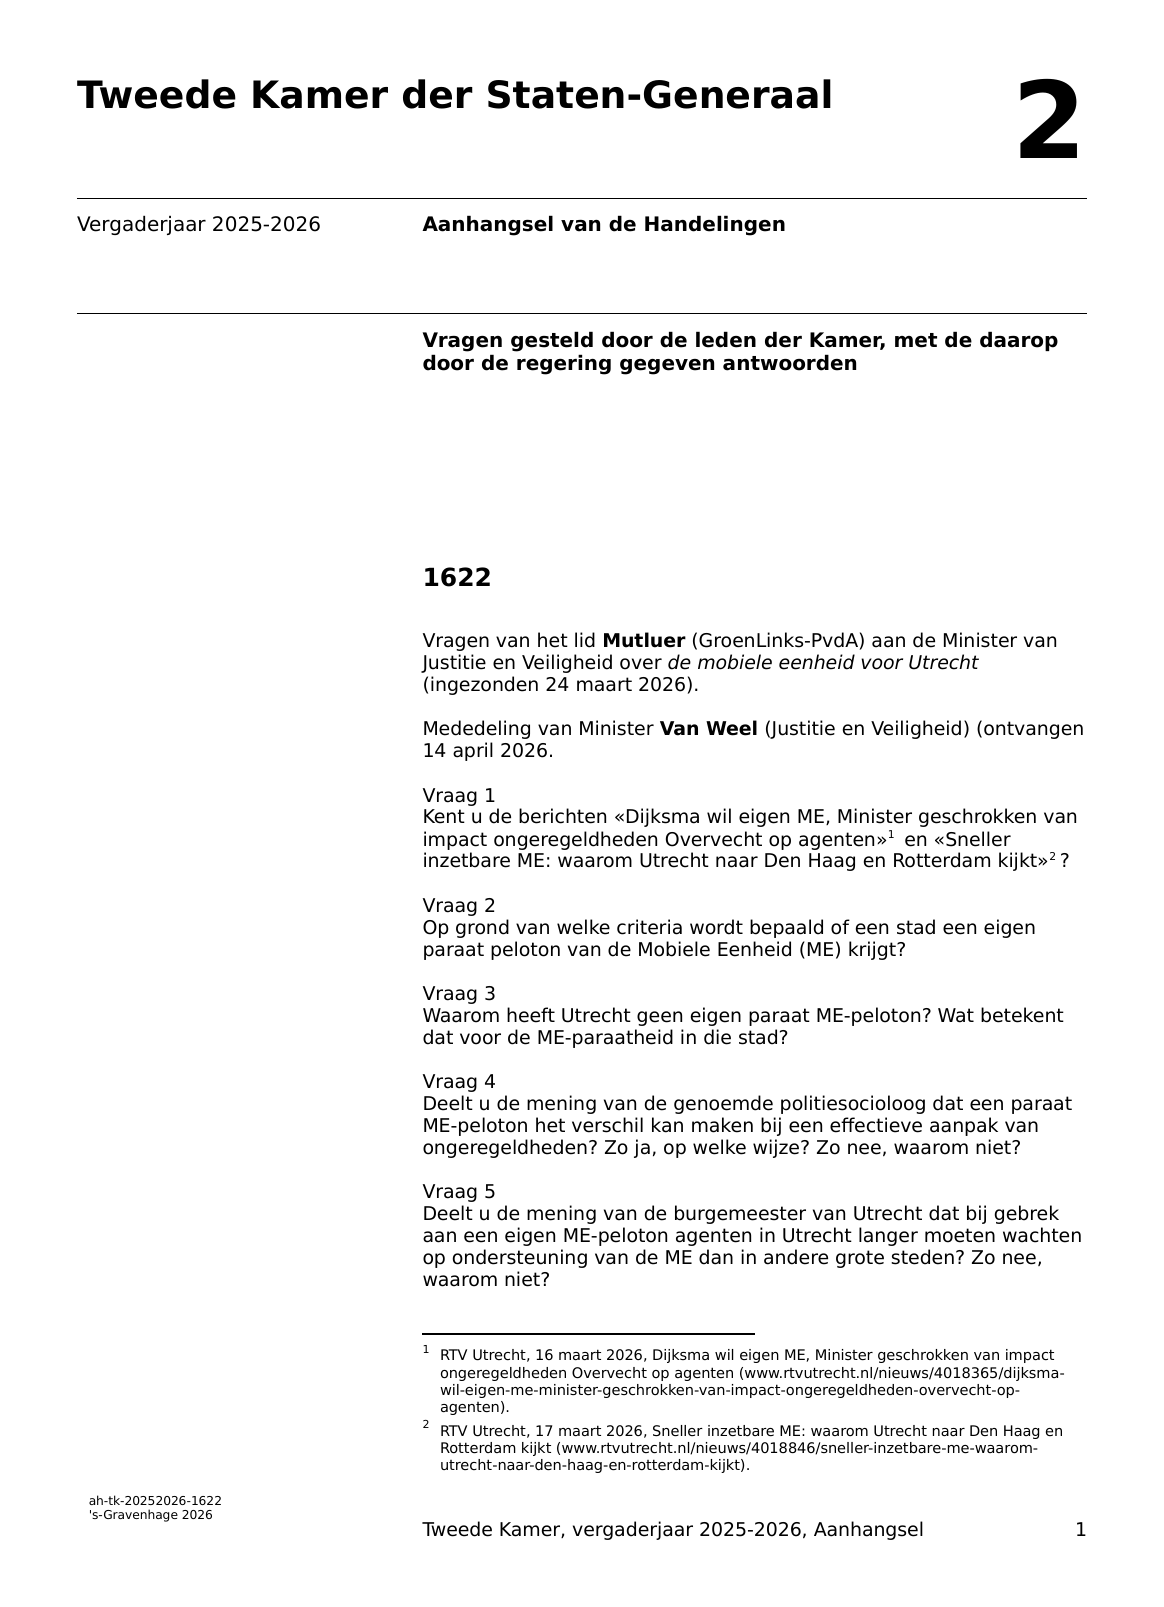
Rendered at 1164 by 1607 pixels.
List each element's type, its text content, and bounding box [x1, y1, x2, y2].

text Op grond van welke criteria wordt bepaald of een stad een eigen paraat peloton van de Mobiele Eenheid (ME) krijgt? [422, 917, 1087, 961]
text RTV Utrecht, 17 maart 2026, Sneller inzetbare ME: waarom Utrecht naar Den Haag en Rotterdam kijkt (www.rtvutrecht.nl/nieuws/4018846/sneller-inzetbare-me-waarom-utrecht-naar-den-haag-en-rotterdam-kijkt). [422, 1418, 1087, 1474]
table_cell Vergaderjaar 2025-2026 [77, 199, 422, 313]
text Mededeling van Minister Van Weel (Justitie en Veiligheid) (ontvangen 14 april 2026. [422, 718, 1087, 762]
text Vraag 3 [422, 983, 1087, 1005]
text 's-Gravenhage 2026 [88, 1508, 323, 1522]
text Kent u de berichten «Dijksma wil eigen ME, Minister geschrokken van impact ongeregeldheden Overvecht op agenten» en «Sneller inzetbare ME: waarom Utrecht naar Den Haag en Rotterdam kijkt»? [422, 806, 1087, 872]
table_cell [77, 314, 422, 375]
text Vraag 5 [422, 1181, 1087, 1203]
text Vraag 4 [422, 1071, 1087, 1093]
table_header Tweede Kamer der Staten-Generaal [77, 59, 886, 198]
text Waarom heeft Utrecht geen eigen paraat ME-peloton? Wat betekent dat voor de ME-paraatheid in die stad? [422, 1005, 1087, 1049]
text Vragen van het lid Mutluer (GroenLinks-PvdA) aan de Minister van Justitie en Veiligheid over de mobiele eenheid voor Utrecht (ingezonden 24 maart 2026). [422, 630, 1087, 696]
text Vraag 2 [422, 894, 1087, 917]
text 1622 [422, 563, 1087, 592]
table_cell Aanhangsel van de Handelingen [422, 199, 1087, 313]
text Vraag 1 [422, 784, 1087, 806]
text Deelt u de mening van de genoemde politiesocioloog dat een paraat ME-peloton het verschil kan maken bij een effectieve aanpak van ongeregeldheden? Zo ja, op welke wijze? Zo nee, waarom niet? [422, 1093, 1087, 1159]
table_header 2 [886, 59, 1087, 198]
text RTV Utrecht, 16 maart 2026, Dijksma wil eigen ME, Minister geschrokken van impact ongeregeldheden Overvecht op agenten (www.rtvutrecht.nl/nieuws/4018365/dijksma-wil-eigen-me-minister-geschrokken-van-impact-ongeregeldheden-overvecht-op-agenten). [422, 1343, 1087, 1416]
text Deelt u de mening van de burgemeester van Utrecht dat bij gebrek aan een eigen ME-peloton agenten in Utrecht langer moeten wachten op ondersteuning van de ME dan in andere grote steden? Zo nee, waarom niet? [422, 1203, 1087, 1291]
table_cell Vragen gesteld door de leden der Kamer, met de daarop door de regering gegeven antwoorden [422, 314, 1087, 375]
text ah-tk-20252026-1622 [88, 1494, 323, 1508]
